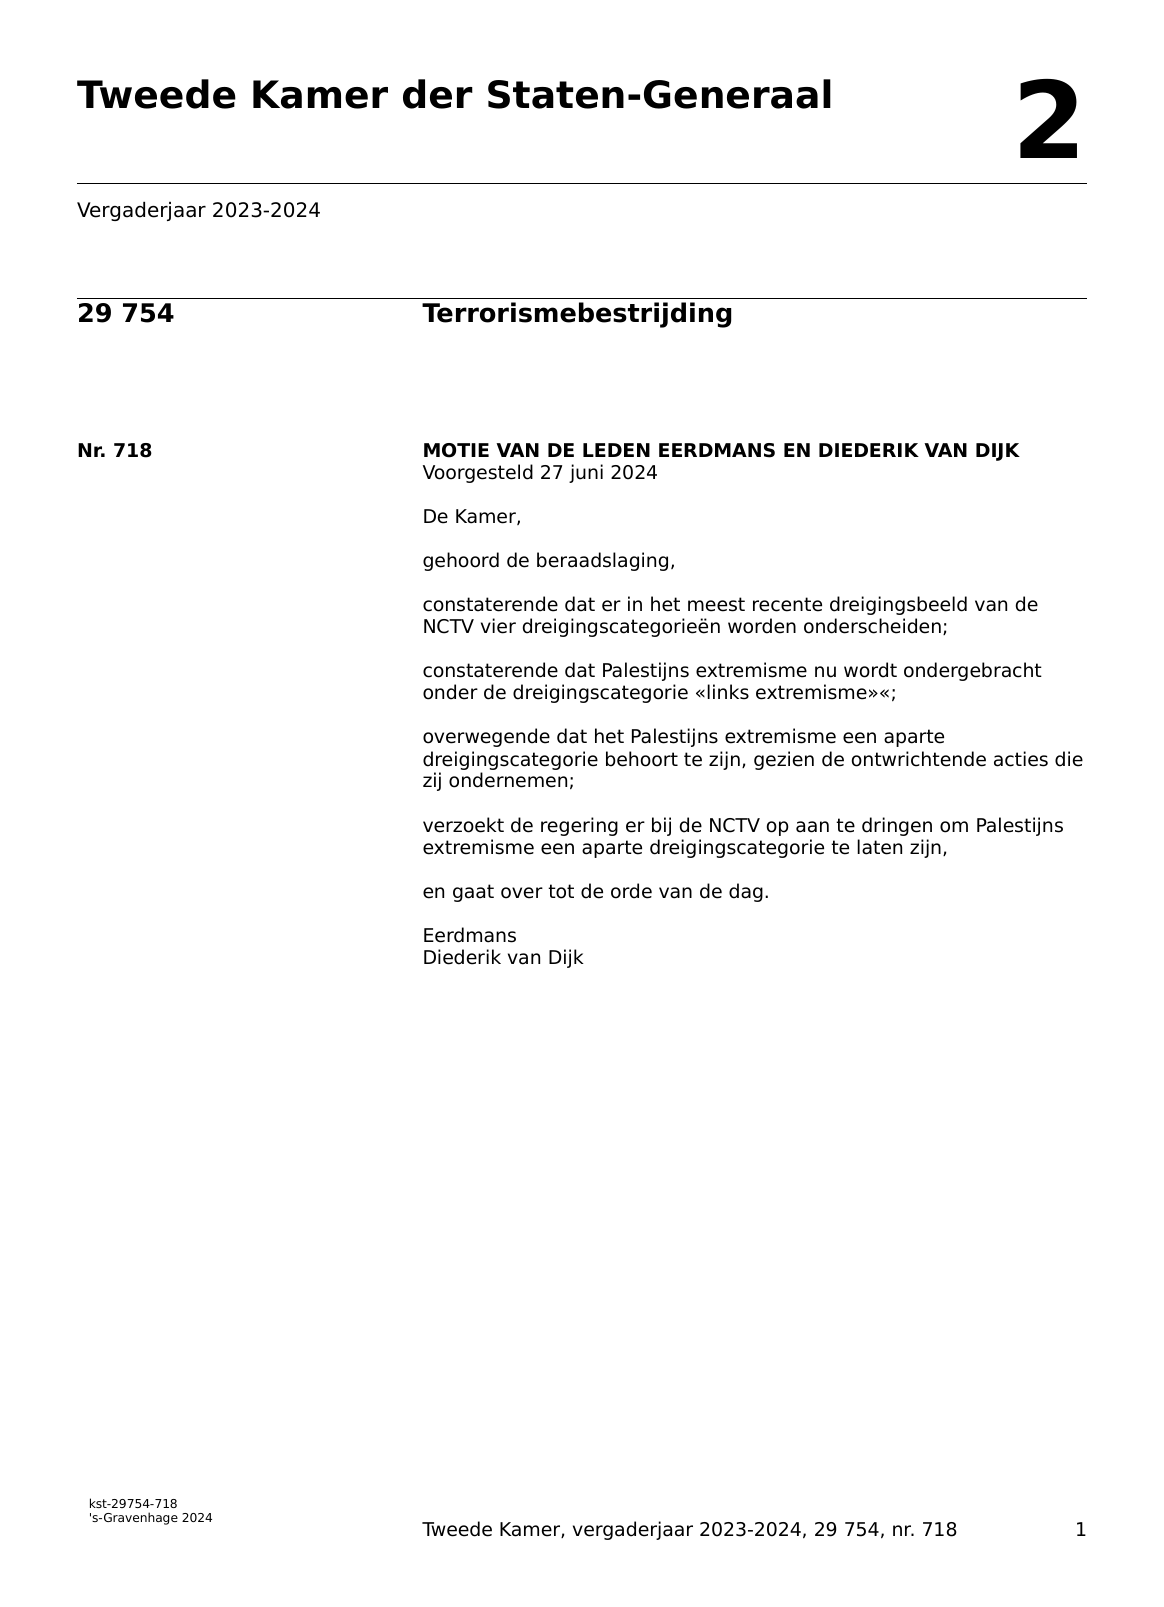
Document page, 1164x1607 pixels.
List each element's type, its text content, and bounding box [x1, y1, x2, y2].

text kst-29754-718 [88, 1497, 323, 1511]
text Voorgesteld 27 juni 2024 [422, 462, 1087, 484]
subtitle 29 754 Terrorismebestrijding [77, 299, 1087, 329]
table_cell Vergaderjaar 2023-2024 [77, 184, 1087, 298]
text constaterende dat er in het meest recente dreigingsbeeld van de NCTV vier dreigingscategorieën worden onderscheiden; [422, 594, 1087, 638]
text overwegende dat het Palestijns extremisme een aparte dreigingscategorie behoort te zijn, gezien de ontwrichtende acties die zij ondernemen; [422, 726, 1087, 792]
text Eerdmans [422, 925, 1087, 947]
text De Kamer, [422, 506, 1087, 528]
text gehoord de beraadslaging, [422, 550, 1087, 572]
text 's-Gravenhage 2024 [88, 1511, 323, 1525]
table_header 2 [886, 59, 1087, 183]
text en gaat over tot de orde van de dag. [422, 881, 1087, 903]
text verzoekt de regering er bij de NCTV op aan te dringen om Palestijns extremisme een aparte dreigingscategorie te laten zijn, [422, 814, 1087, 858]
subtitle Nr. 718 MOTIE VAN DE LEDEN EERDMANS EN DIEDERIK VAN DIJK [77, 440, 1087, 462]
text constaterende dat Palestijns extremisme nu wordt ondergebracht onder de dreigingscategorie «links extremisme»«; [422, 660, 1087, 704]
table_header Tweede Kamer der Staten-Generaal [77, 59, 886, 183]
text Diederik van Dijk [422, 947, 1087, 969]
